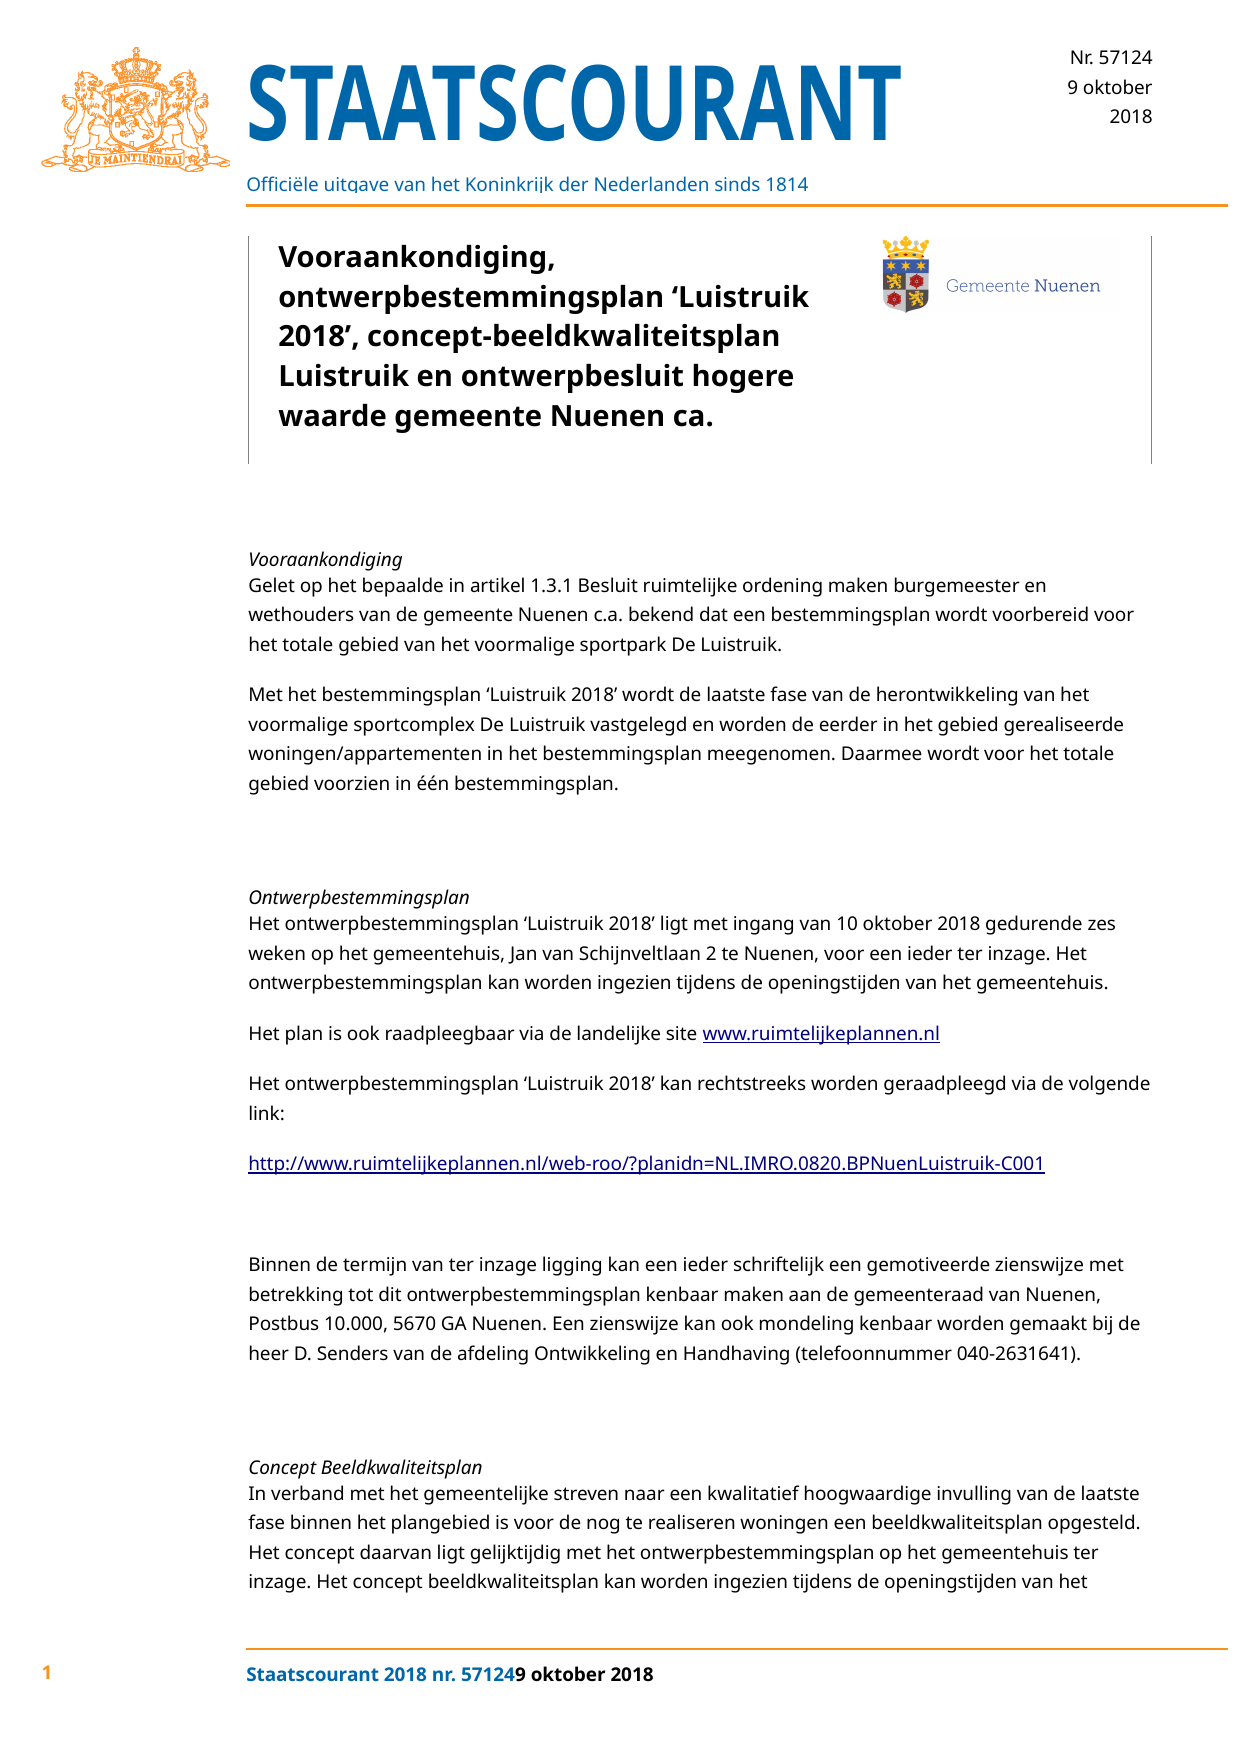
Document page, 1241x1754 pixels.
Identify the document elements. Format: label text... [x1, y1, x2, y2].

picture [41, 47, 231, 172]
text Met het bestemmingsplan ‘Luistruik 2018’ wordt de laatste fase van de herontwikkeling van het voormalige sportcomplex De Luistruik vastgelegd en worden de eerder in het gebied gerealiseerde woningen/appartementen in het bestemmingsplan meegenomen. Daarmee wordt voor het totale gebied voorzien in één bestemmingsplan. [248, 681, 1152, 796]
table_header Vooraankondiging, ontwerpbestemmingsplan ‘Luistruik 2018’, concept-beeldkwaliteitsplan Luistruik en ontwerpbesluit hogere waarde gemeente Nuenen ca. [249, 236, 850, 464]
text Ontwerpbestemmingsplan [248, 884, 1152, 910]
text http://www.ruimtelijkeplannen.nl/web-roo/?planidn=NL.IMRO.0820.BPNuenLuistruik-C001 [248, 1150, 1152, 1176]
text Binnen de termijn van ter inzage ligging kan een ieder schriftelijk een gemotiveerde zienswijze met betrekking tot dit ontwerpbestemmingsplan kenbaar maken aan de gemeenteraad van Nuenen, Postbus 10.000, 5670 GA Nuenen. Een zienswijze kan ook mondeling kenbaar worden gemaakt bij de heer D. Senders van de afdeling Ontwikkeling en Handhaving (telefoonnummer 040-2631641). [248, 1251, 1152, 1366]
text Het plan is ook raadpleegbaar via de landelijke site www.ruimtelijkeplannen.nl [248, 1020, 1152, 1046]
text Het ontwerpbestemmingsplan ‘Luistruik 2018’ ligt met ingang van 10 oktober 2018 gedurende zes weken op het gemeentehuis, Jan van Schijnveltlaan 2 te Nuenen, voor een ieder ter inzage. Het ontwerpbestemmingsplan kan worden ingezien tijdens de openingstijden van het gemeentehuis. [248, 910, 1152, 995]
text In verband met het gemeentelijke streven naar een kwalitatief hoogwaardige invulling van de laatste fase binnen het plangebied is voor de nog te realiseren woningen een beeldkwaliteitsplan opgesteld. Het concept daarvan ligt gelijktijdig met het ontwerpbestemmingsplan op het gemeentehuis ter inzage. Het concept beeldkwaliteitsplan kan worden ingezien tijdens de openingstijden van het [248, 1480, 1152, 1594]
table_header [1119, 236, 1151, 312]
table_header [850, 313, 1151, 464]
text Vooraankondiging [248, 546, 1152, 572]
text Concept Beeldkwaliteitsplan [248, 1454, 1152, 1480]
picture [882, 236, 1119, 313]
table_header [850, 236, 882, 312]
text Gelet op het bepaalde in artikel 1.3.1 Besluit ruimtelijke ordening maken burgemeester en wethouders van de gemeente Nuenen c.a. bekend dat een bestemmingsplan wordt voorbereid voor het totale gebied van het voormalige sportpark De Luistruik. [248, 572, 1152, 657]
text Het ontwerpbestemmingsplan ‘Luistruik 2018’ kan rechtstreeks worden geraadpleegd via de volgende link: [248, 1070, 1152, 1126]
